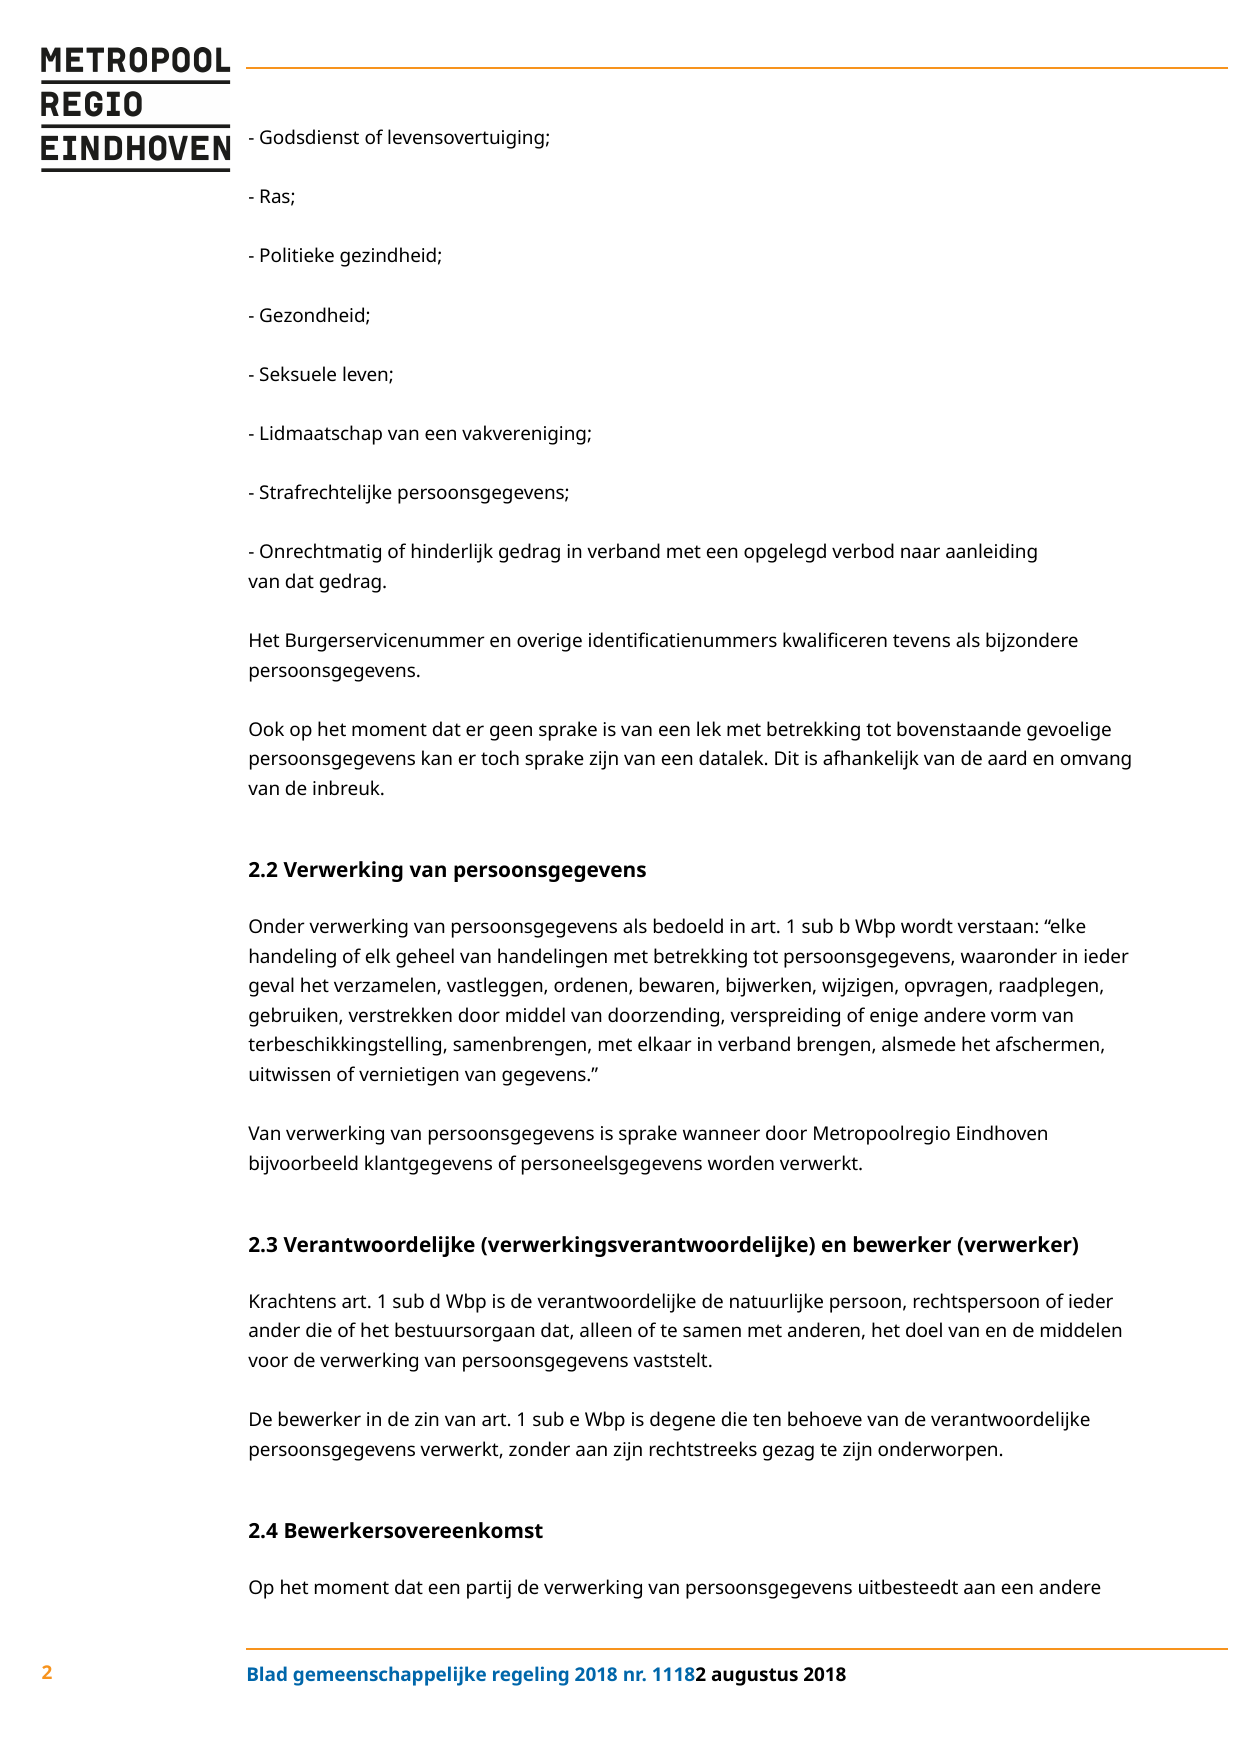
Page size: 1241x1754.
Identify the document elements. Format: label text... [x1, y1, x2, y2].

text - Onrechtmatig of hinderlijk gedrag in verband met een opgelegd verbod naar aanleiding [248, 538, 1152, 564]
text - Strafrechtelijke persoonsgegevens; [248, 479, 1152, 505]
text Onder verwerking van persoonsgegevens als bedoeld in art. 1 sub b Wbp wordt verstaan: “elke handeling of elk geheel van handelingen met betrekking tot persoonsgegevens, waaronder in ieder geval het verzamelen, vastleggen, ordenen, bewaren, bijwerken, wijzigen, opvragen, raadplegen, gebruiken, verstrekken door middel van doorzending, verspreiding of enige andere vorm van terbeschikkingstelling, samenbrengen, met elkaar in verband brengen, alsmede het afschermen, uitwissen of vernietigen van gegevens.” [248, 913, 1152, 1087]
picture [41, 47, 231, 172]
text Op het moment dat een partij de verwerking van persoonsgegevens uitbesteedt aan een andere [248, 1574, 1152, 1599]
text - Ras; [248, 183, 1152, 209]
text - Politieke gezindheid; [248, 243, 1152, 268]
text - Gezondheid; [248, 302, 1152, 328]
text - Lidmaatschap van een vakvereniging; [248, 420, 1152, 446]
text - Seksuele leven; [248, 361, 1152, 387]
text 2.3 Verantwoordelijke (verwerkingsverantwoordelijke) en bewerker (verwerker) [248, 1230, 1152, 1258]
text 2.4 Bewerkersovereenkomst [248, 1516, 1152, 1544]
text De bewerker in de zin van art. 1 sub e Wbp is degene die ten behoeve van de verantwoordelijke persoonsgegevens verwerkt, zonder aan zijn rechtstreeks gezag te zijn onderworpen. [248, 1406, 1152, 1462]
text 2.2 Verwerking van persoonsgegevens [248, 855, 1152, 884]
text Van verwerking van persoonsgegevens is sprake wanneer door Metropoolregio Eindhoven bijvoorbeeld klantgegevens of personeelsgegevens worden verwerkt. [248, 1120, 1152, 1176]
text Krachtens art. 1 sub d Wbp is de verantwoordelijke de natuurlijke persoon, rechtspersoon of ieder ander die of het bestuursorgaan dat, alleen of te samen met anderen, het doel van en de middelen voor de verwerking van persoonsgegevens vaststelt. [248, 1288, 1152, 1373]
text van dat gedrag. [248, 568, 1152, 594]
text Ook op het moment dat er geen sprake is van een lek met betrekking tot bovenstaande gevoelige persoonsgegevens kan er toch sprake zijn van een datalek. Dit is afhankelijk van de aard en omvang van de inbreuk. [248, 716, 1152, 801]
text - Godsdienst of levensovertuiging; [248, 124, 1152, 150]
text Het Burgerservicenummer en overige identificatienummers kwalificeren tevens als bijzondere persoonsgegevens. [248, 627, 1152, 683]
